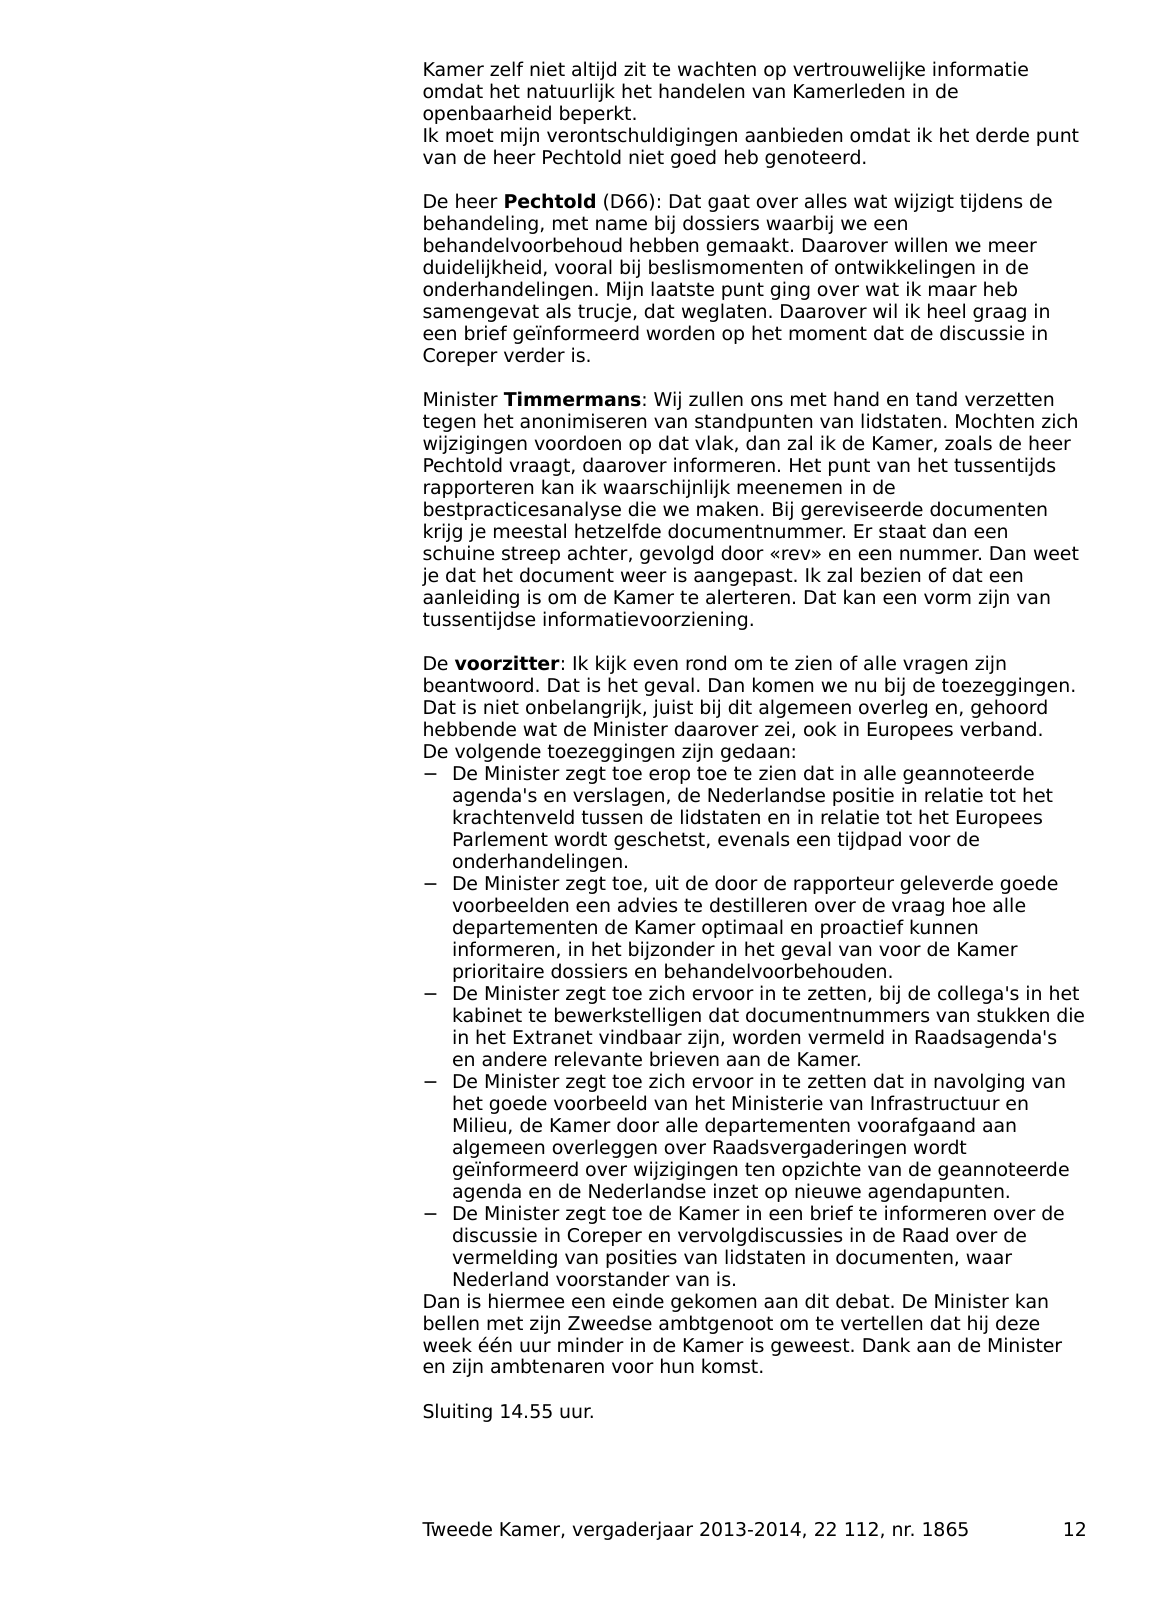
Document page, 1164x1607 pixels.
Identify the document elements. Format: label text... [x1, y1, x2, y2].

text Minister Timmermans: Wij zullen ons met hand en tand verzetten tegen het anonimiseren van standpunten van lidstaten. Mochten zich wijzigingen voordoen op dat vlak, dan zal ik de Kamer, zoals de heer Pechtold vraagt, daarover informeren. Het punt van het tussentijds rapporteren kan ik waarschijnlijk meenemen in de bestpracticesanalyse die we maken. Bij gereviseerde documenten krijg je meestal hetzelfde documentnummer. Er staat dan een schuine streep achter, gevolgd door «rev» en een nummer. Dan weet je dat het document weer is aangepast. Ik zal bezien of dat een aanleiding is om de Kamer te alerteren. Dat kan een vorm zijn van tussentijdse informatievoorziening. [422, 389, 1087, 631]
text Kamer zelf niet altijd zit te wachten op vertrouwelijke informatie omdat het natuurlijk het handelen van Kamerleden in de openbaarheid beperkt. [422, 59, 1087, 125]
text − De Minister zegt toe, uit de door de rapporteur geleverde goede voorbeelden een advies te destilleren over de vraag hoe alle departementen de Kamer optimaal en proactief kunnen informeren, in het bijzonder in het geval van voor de Kamer prioritaire dossiers en behandelvoorbehouden. [422, 873, 1087, 983]
text Ik moet mijn verontschuldigingen aanbieden omdat ik het derde punt van de heer Pechtold niet goed heb genoteerd. [422, 125, 1087, 169]
text − De Minister zegt toe zich ervoor in te zetten, bij de collega's in het kabinet te bewerkstelligen dat documentnummers van stukken die in het Extranet vindbaar zijn, worden vermeld in Raadsagenda's en andere relevante brieven aan de Kamer. [422, 983, 1087, 1071]
text − De Minister zegt toe de Kamer in een brief te informeren over de discussie in Coreper en vervolgdiscussies in de Raad over de vermelding van posities van lidstaten in documenten, waar Nederland voorstander van is. [422, 1203, 1087, 1291]
text Sluiting 14.55 uur. [422, 1401, 1087, 1423]
text De heer Pechtold (D66): Dat gaat over alles wat wijzigt tijdens de behandeling, met name bij dossiers waarbij we een behandelvoorbehoud hebben gemaakt. Daarover willen we meer duidelijkheid, vooral bij beslismomenten of ontwikkelingen in de onderhandelingen. Mijn laatste punt ging over wat ik maar heb samengevat als trucje, dat weglaten. Daarover wil ik heel graag in een brief geïnformeerd worden op het moment dat de discussie in Coreper verder is. [422, 191, 1087, 367]
text − De Minister zegt toe erop toe te zien dat in alle geannoteerde agenda's en verslagen, de Nederlandse positie in relatie tot het krachtenveld tussen de lidstaten en in relatie tot het Europees Parlement wordt geschetst, evenals een tijdpad voor de onderhandelingen. [422, 763, 1087, 873]
text De volgende toezeggingen zijn gedaan: [422, 741, 1087, 763]
text − De Minister zegt toe zich ervoor in te zetten dat in navolging van het goede voorbeeld van het Ministerie van Infrastructuur en Milieu, de Kamer door alle departementen voorafgaand aan algemeen overleggen over Raadsvergaderingen wordt geïnformeerd over wijzigingen ten opzichte van de geannoteerde agenda en de Nederlandse inzet op nieuwe agendapunten. [422, 1071, 1087, 1203]
text Dan is hiermee een einde gekomen aan dit debat. De Minister kan bellen met zijn Zweedse ambtgenoot om te vertellen dat hij deze week één uur minder in de Kamer is geweest. Dank aan de Minister en zijn ambtenaren voor hun komst. [422, 1291, 1087, 1378]
text De voorzitter: Ik kijk even rond om te zien of alle vragen zijn beantwoord. Dat is het geval. Dan komen we nu bij de toezeggingen. Dat is niet onbelangrijk, juist bij dit algemeen overleg en, gehoord hebbende wat de Minister daarover zei, ook in Europees verband. [422, 653, 1087, 741]
